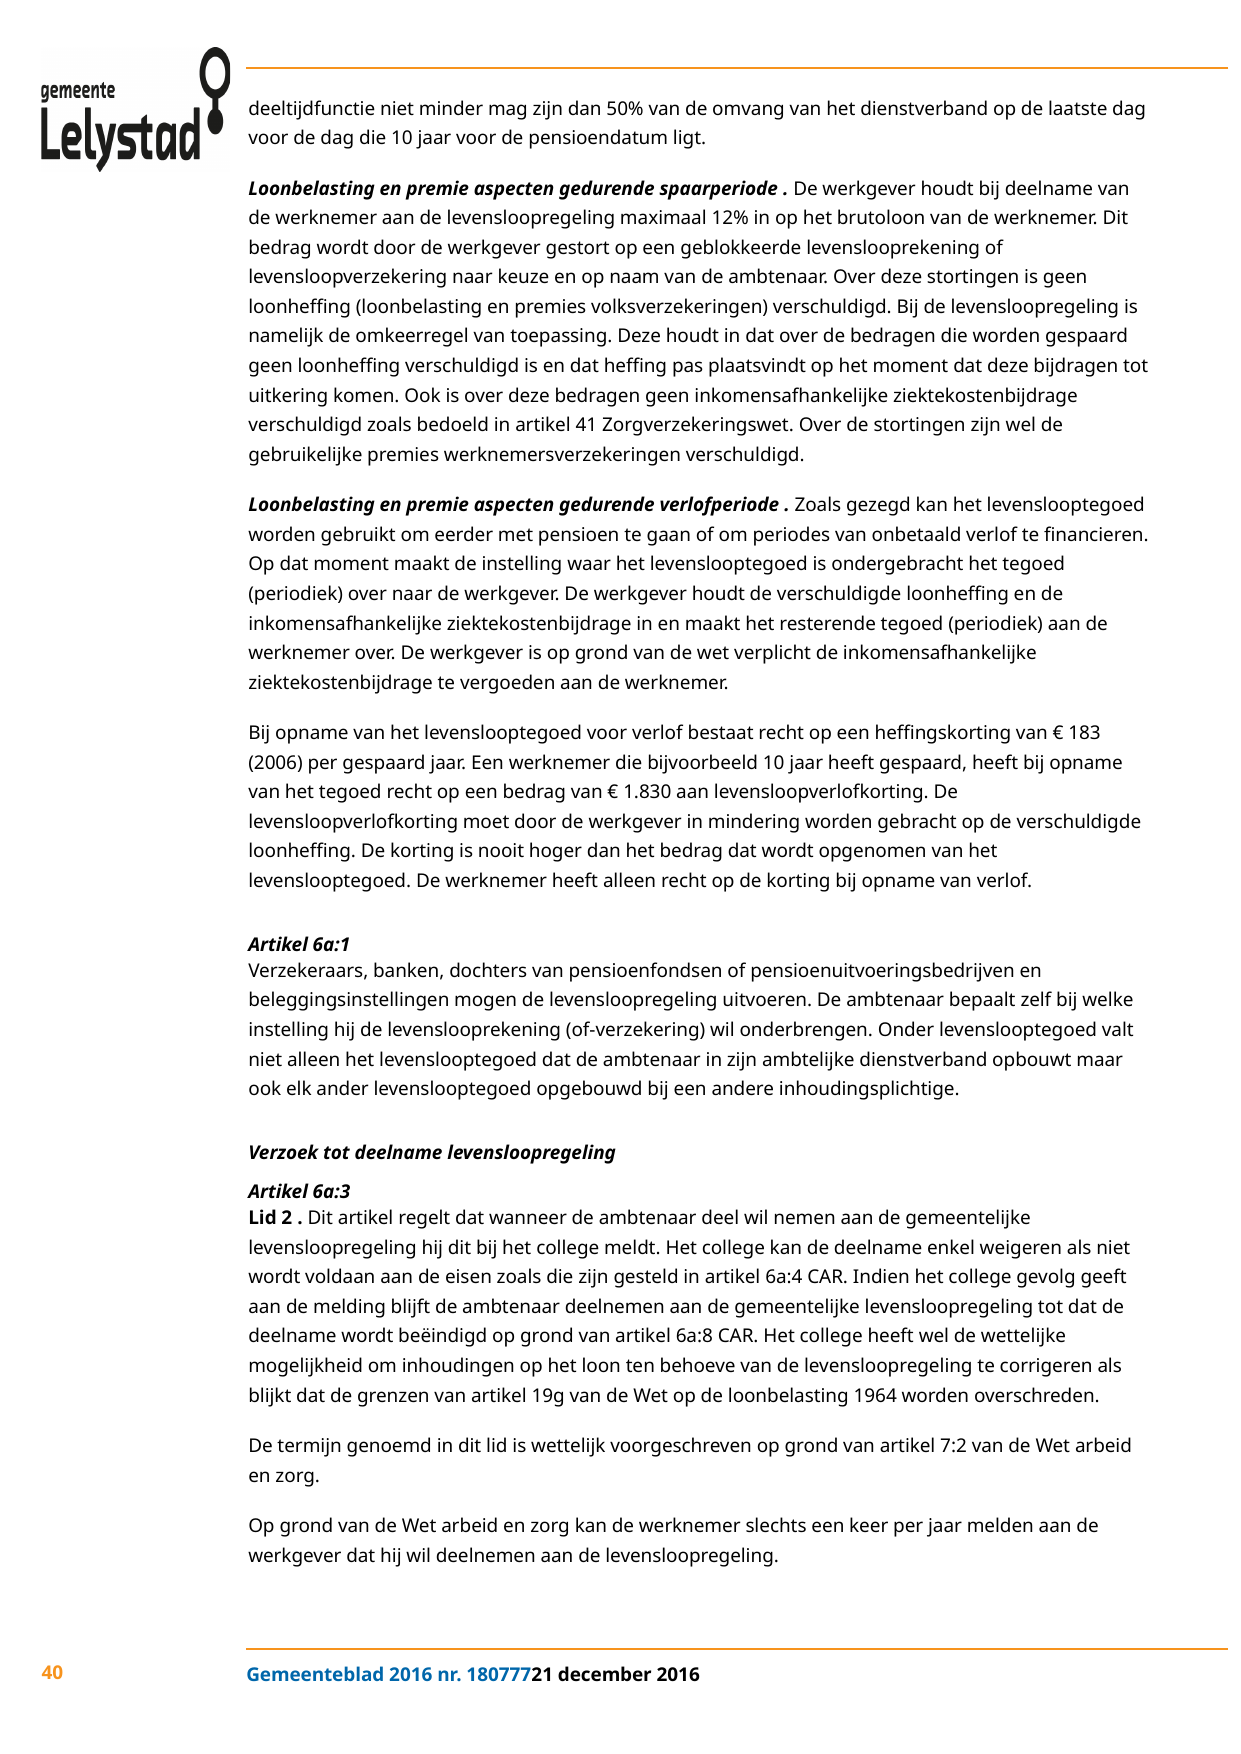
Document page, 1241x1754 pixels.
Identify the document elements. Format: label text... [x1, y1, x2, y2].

text Verzekeraars, banken, dochters van pensioenfondsen of pensioenuitvoeringsbedrijven en beleggingsinstellingen mogen de levensloopregeling uitvoeren. De ambtenaar bepaalt zelf bij welke instelling hij de levenslooprekening (of-verzekering) wil onderbrengen. Onder levenslooptegoed valt niet alleen het levenslooptegoed dat de ambtenaar in zijn ambtelijke dienstverband opbouwt maar ook elk ander levenslooptegoed opgebouwd bij een andere inhoudingsplichtige. [248, 957, 1152, 1101]
text Bij opname van het levenslooptegoed voor verlof bestaat recht op een heffingskorting van € 183 (2006) per gespaard jaar. Een werknemer die bijvoorbeeld 10 jaar heeft gespaard, heeft bij opname van het tegoed recht op een bedrag van € 1.830 aan levensloopverlofkorting. De levensloopverlofkorting moet door de werkgever in mindering worden gebracht op de verschuldigde loonheffing. De korting is nooit hoger dan het bedrag dat wordt opgenomen van het levenslooptegoed. De werknemer heeft alleen recht op de korting bij opname van verlof. [248, 719, 1152, 893]
picture [41, 47, 231, 172]
text deeltijdfunctie niet minder mag zijn dan 50% van de omvang van het dienstverband op de laatste dag voor de dag die 10 jaar voor de pensioendatum ligt. [248, 95, 1152, 150]
text Artikel 6a:1 [248, 931, 1152, 957]
text Loonbelasting en premie aspecten gedurende verlofperiode . Zoals gezegd kan het levenslooptegoed worden gebruikt om eerder met pensioen te gaan of om periodes van onbetaald verlof te financieren. Op dat moment maakt de instelling waar het levenslooptegoed is ondergebracht het tegoed (periodiek) over naar de werkgever. De werkgever houdt de verschuldigde loonheffing en de inkomensafhankelijke ziektekostenbijdrage in en maakt het resterende tegoed (periodiek) aan de werknemer over. De werkgever is op grond van de wet verplicht de inkomensafhankelijke ziektekostenbijdrage te vergoeden aan de werknemer. [248, 491, 1152, 695]
text Lid 2 . Dit artikel regelt dat wanneer de ambtenaar deel wil nemen aan de gemeentelijke levensloopregeling hij dit bij het college meldt. Het college kan de deelname enkel weigeren als niet wordt voldaan aan de eisen zoals die zijn gesteld in artikel 6a:4 CAR. Indien het college gevolg geeft aan de melding blijft de ambtenaar deelnemen aan de gemeentelijke levensloopregeling tot dat de deelname wordt beëindigd op grond van artikel 6a:8 CAR. Het college heeft wel de wettelijke mogelijkheid om inhoudingen op het loon ten behoeve van de levensloopregeling te corrigeren als blijkt dat de grenzen van artikel 19g van de Wet op de loonbelasting 1964 worden overschreden. [248, 1204, 1152, 1407]
text Loonbelasting en premie aspecten gedurende spaarperiode . De werkgever houdt bij deelname van de werknemer aan de levensloopregeling maximaal 12% in op het brutoloon van de werknemer. Dit bedrag wordt door de werkgever gestort op een geblokkeerde levenslooprekening of levensloopverzekering naar keuze en op naam van de ambtenaar. Over deze stortingen is geen loonheffing (loonbelasting en premies volksverzekeringen) verschuldigd. Bij de levensloopregeling is namelijk de omkeerregel van toepassing. Deze houdt in dat over de bedragen die worden gespaard geen loonheffing verschuldigd is en dat heffing pas plaatsvindt op het moment dat deze bijdragen tot uitkering komen. Ook is over deze bedragen geen inkomensafhankelijke ziektekostenbijdrage verschuldigd zoals bedoeld in artikel 41 Zorgverzekeringswet. Over de stortingen zijn wel de gebruikelijke premies werknemersverzekeringen verschuldigd. [248, 175, 1152, 467]
text Artikel 6a:3 [248, 1178, 1152, 1204]
text Verzoek tot deelname levensloopregeling [248, 1139, 1152, 1165]
text Op grond van de Wet arbeid en zorg kan de werknemer slechts een keer per jaar melden aan de werkgever dat hij wil deelnemen aan de levensloopregeling. [248, 1512, 1152, 1567]
text De termijn genoemd in dit lid is wettelijk voorgeschreven op grond van artikel 7:2 van de Wet arbeid en zorg. [248, 1432, 1152, 1487]
